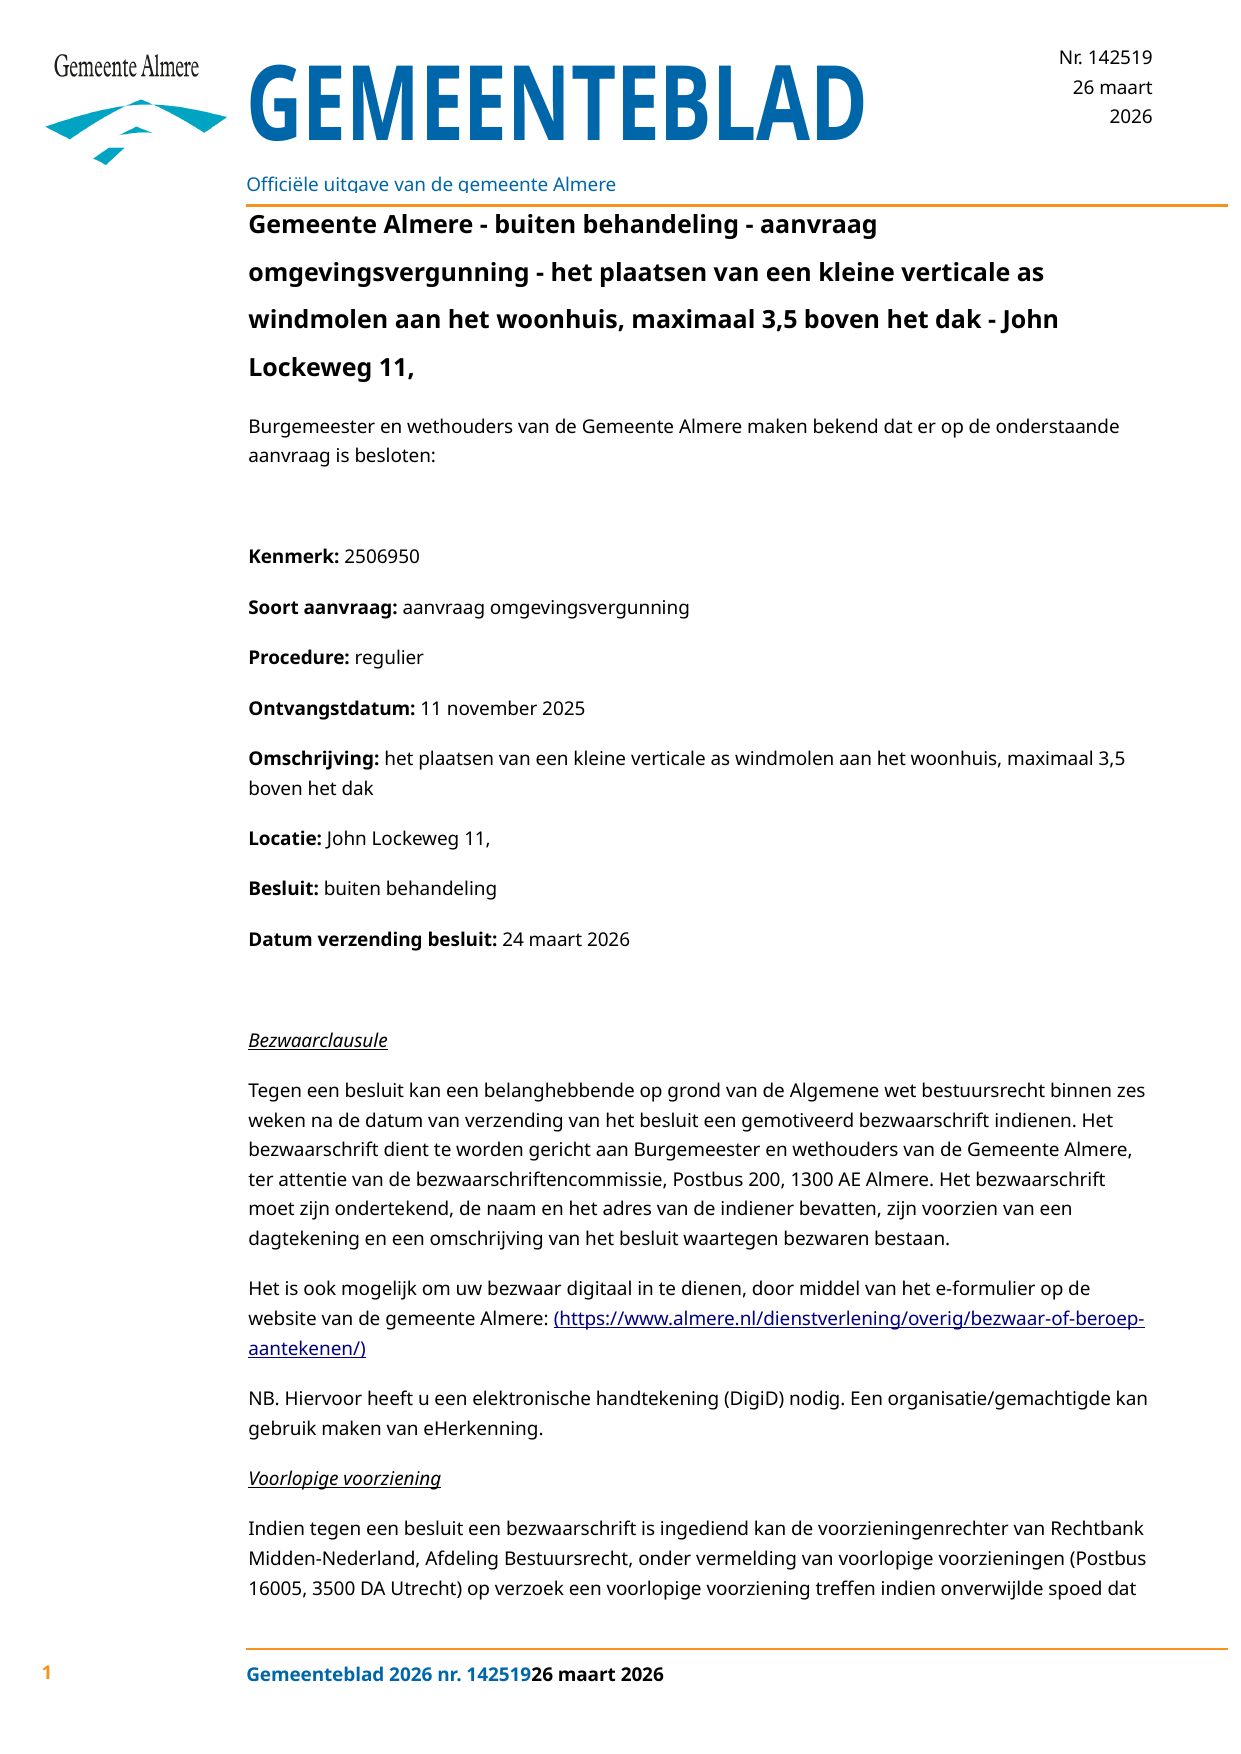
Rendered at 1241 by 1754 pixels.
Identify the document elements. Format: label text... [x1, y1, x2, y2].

text Gemeente Almere - buiten behandeling - aanvraag omgevingsvergunning - het plaatsen van een kleine verticale as windmolen aan het woonhuis, maximaal 3,5 boven het dak - John Lockeweg 11, [248, 207, 1152, 384]
text Voorlopige voorziening [248, 1465, 1152, 1491]
picture [41, 47, 231, 172]
text Soort aanvraag: aanvraag omgevingsvergunning [248, 594, 1152, 620]
text Tegen een besluit kan een belanghebbende op grond van de Algemene wet bestuursrecht binnen zes weken na de datum van verzending van het besluit een gemotiveerd bezwaarschrift indienen. Het bezwaarschrift dient te worden gericht aan Burgemeester en wethouders van de Gemeente Almere, ter attentie van de bezwaarschriftencommissie, Postbus 200, 1300 AE Almere. Het bezwaarschrift moet zijn ondertekend, de naam en het adres van de indiener bevatten, zijn voorzien van een dagtekening en een omschrijving van het besluit waartegen bezwaren bestaan. [248, 1077, 1152, 1251]
text Omschrijving: het plaatsen van een kleine verticale as windmolen aan het woonhuis, maximaal 3,5 boven het dak [248, 745, 1152, 801]
text Procedure: regulier [248, 644, 1152, 670]
text Datum verzending besluit: 24 maart 2026 [248, 926, 1152, 952]
text Besluit: buiten behandeling [248, 876, 1152, 901]
text Burgemeester en wethouders van de Gemeente Almere maken bekend dat er op de onderstaande aanvraag is besloten: [248, 413, 1152, 468]
text Locatie: John Lockeweg 11, [248, 825, 1152, 851]
text Het is ook mogelijk om uw bezwaar digitaal in te dienen, door middel van het e-formulier op de website van de gemeente Almere: (https://www.almere.nl/dienstverlening/overig/bezwaar-of-beroep-aantekenen/) [248, 1276, 1152, 1361]
text Ontvangstdatum: 11 november 2025 [248, 695, 1152, 721]
text NB. Hiervoor heeft u een elektronische handtekening (DigiD) nodig. Een organisatie/gemachtigde kan gebruik maken van eHerkenning. [248, 1385, 1152, 1441]
text Bezwaarclausule [248, 1027, 1152, 1053]
text Indien tegen een besluit een bezwaarschrift is ingediend kan de voorzieningenrechter van Rechtbank Midden-Nederland, Afdeling Bestuursrecht, onder vermelding van voorlopige voorzieningen (Postbus 16005, 3500 DA Utrecht) op verzoek een voorlopige voorziening treffen indien onverwijlde spoed dat [248, 1516, 1152, 1601]
text Kenmerk: 2506950 [248, 543, 1152, 569]
